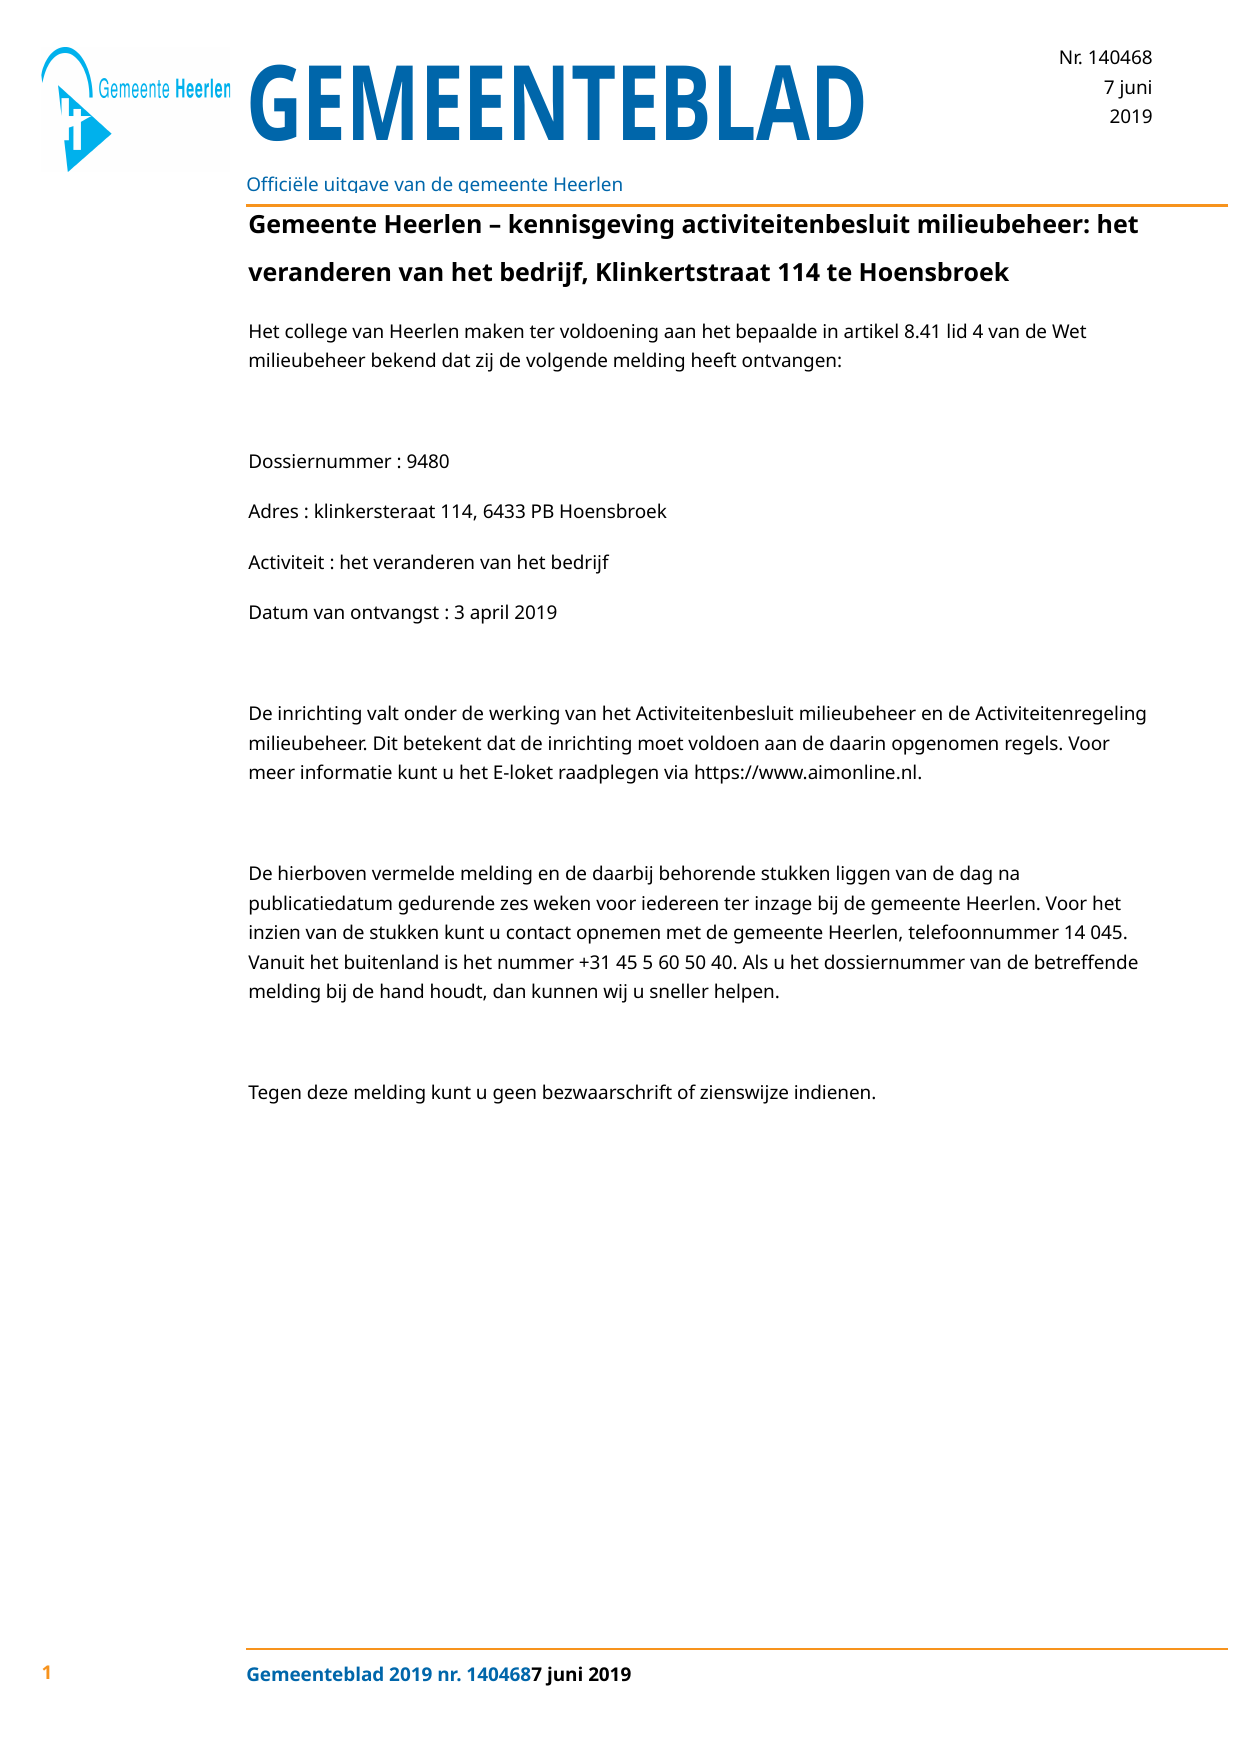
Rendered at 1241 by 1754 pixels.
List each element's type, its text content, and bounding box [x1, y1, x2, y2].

text De inrichting valt onder de werking van het Activiteitenbesluit milieubeheer en de Activiteitenregeling milieubeheer. Dit betekent dat de inrichting moet voldoen aan de daarin opgenomen regels. Voor meer informatie kunt u het E-loket raadplegen via https://www.aimonline.nl. [248, 700, 1152, 785]
picture [41, 47, 58, 70]
text Gemeente Heerlen – kennisgeving activiteitenbesluit milieubeheer: het veranderen van het bedrijf, Klinkertstraat 114 te Hoensbroek [248, 207, 1152, 288]
text Adres : klinkersteraat 114, 6433 PB Hoensbroek [248, 499, 1152, 524]
picture [41, 47, 231, 172]
text Activiteit : het veranderen van het bedrijf [248, 549, 1152, 575]
text Het college van Heerlen maken ter voldoening aan het bepaalde in artikel 8.41 lid 4 van de Wet milieubeheer bekend dat zij de volgende melding heeft ontvangen: [248, 318, 1152, 373]
text Datum van ontvangst : 3 april 2019 [248, 599, 1152, 625]
text De hierboven vermelde melding en de daarbij behorende stukken liggen van de dag na publicatiedatum gedurende zes weken voor iedereen ter inzage bij de gemeente Heerlen. Voor het inzien van de stukken kunt u contact opnemen met de gemeente Heerlen, telefoonnummer 14 045. Vanuit het buitenland is het nummer +31 45 5 60 50 40. Als u het dossiernummer van de betreffende melding bij de hand houdt, dan kunnen wij u sneller helpen. [248, 860, 1152, 1004]
text Dossiernummer : 9480 [248, 448, 1152, 474]
text Tegen deze melding kunt u geen bezwaarschrift of zienswijze indienen. [248, 1079, 1152, 1105]
